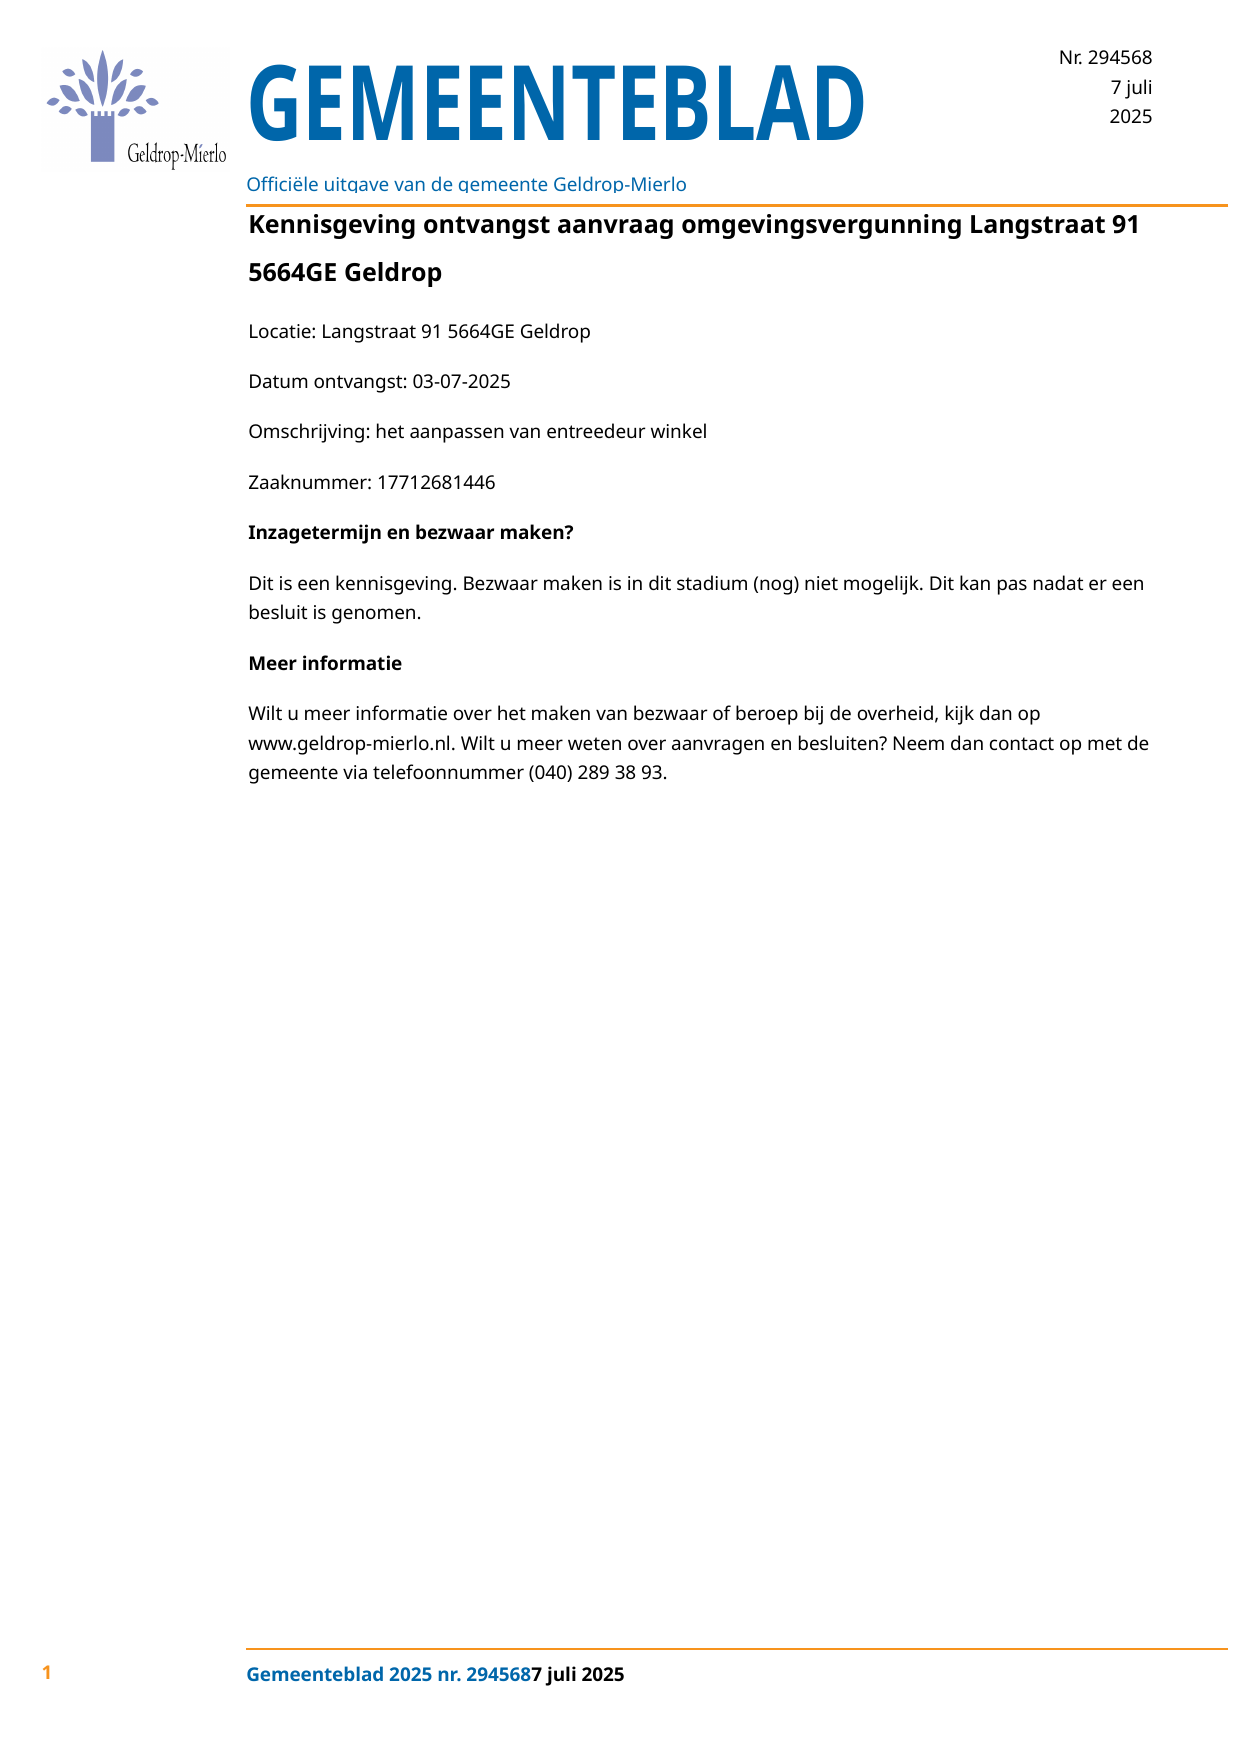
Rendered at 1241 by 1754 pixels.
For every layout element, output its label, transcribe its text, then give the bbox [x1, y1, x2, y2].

text Omschrijving: het aanpassen van entreedeur winkel [248, 419, 1152, 444]
picture [41, 47, 231, 172]
text Meer informatie [248, 650, 1152, 676]
text Datum ontvangst: 03-07-2025 [248, 368, 1152, 394]
text Wilt u meer informatie over het maken van bezwaar of beroep bij de overheid, kijk dan op www.geldrop-mierlo.nl. Wilt u meer weten over aanvragen en besluiten? Neem dan contact op met de gemeente via telefoonnummer (040) 289 38 93. [248, 700, 1152, 785]
text Dit is een kennisgeving. Bezwaar maken is in dit stadium (nog) niet mogelijk. Dit kan pas nadat er een besluit is genomen. [248, 570, 1152, 625]
text Inzagetermijn en bezwaar maken? [248, 519, 1152, 545]
text Zaaknummer: 17712681446 [248, 469, 1152, 495]
text Locatie: Langstraat 91 5664GE Geldrop [248, 318, 1152, 344]
text Kennisgeving ontvangst aanvraag omgevingsvergunning Langstraat 91 5664GE Geldrop [248, 207, 1152, 288]
